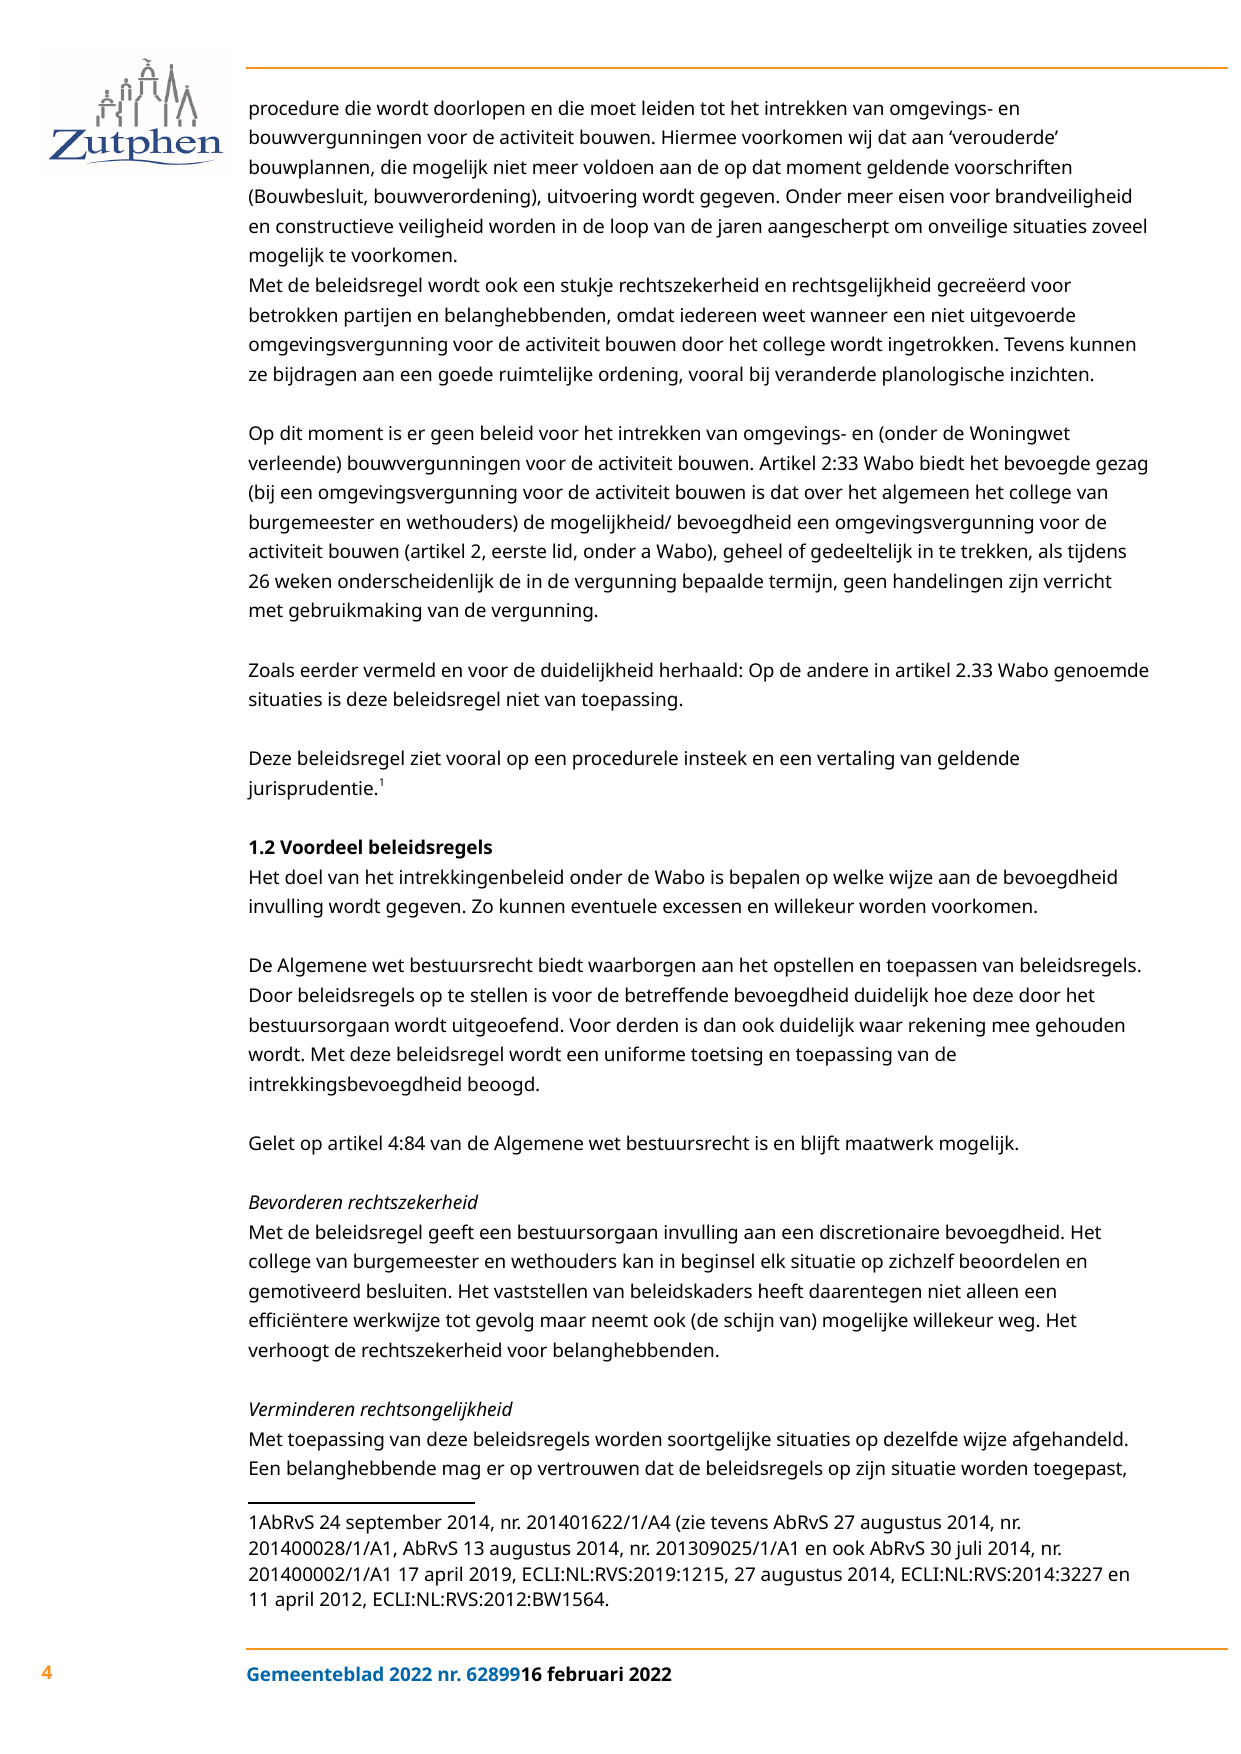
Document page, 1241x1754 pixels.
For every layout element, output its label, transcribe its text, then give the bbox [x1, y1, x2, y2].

text AbRvS 24 september 2014, nr. 201401622/1/A4 (zie tevens AbRvS 27 augustus 2014, nr. 201400028/1/A1, AbRvS 13 augustus 2014, nr. 201309025/1/A1 en ook AbRvS 30 juli 2014, nr. 201400002/1/A1 17 april 2019, ECLI:NL:RVS:2019:1215, 27 augustus 2014, ECLI:NL:RVS:2014:3227 en 11 april 2012, ECLI:NL:RVS:2012:BW1564. [248, 1509, 1152, 1612]
text Deze beleidsregel ziet vooral op een procedurele insteek en een vertaling van geldende jurisprudentie. [248, 746, 1152, 801]
text Bevorderen rechtszekerheid [248, 1189, 1152, 1215]
text Zoals eerder vermeld en voor de duidelijkheid herhaald: Op de andere in artikel 2.33 Wabo genoemde situaties is deze beleidsregel niet van toepassing. [248, 657, 1152, 712]
text Met toepassing van deze beleidsregels worden soortgelijke situaties op dezelfde wijze afgehandeld. Een belanghebbende mag er op vertrouwen dat de beleidsregels op zijn situatie worden toegepast, [248, 1426, 1152, 1481]
text Verminderen rechtsongelijkheid [248, 1396, 1152, 1422]
text procedure die wordt doorlopen en die moet leiden tot het intrekken van omgevings- en bouwvergunningen voor de activiteit bouwen. Hiermee voorkomen wij dat aan ‘verouderde’ bouwplannen, die mogelijk niet meer voldoen aan de op dat moment geldende voorschriften (Bouwbesluit, bouwverordening), uitvoering wordt gegeven. Onder meer eisen voor brandveiligheid en constructieve veiligheid worden in de loop van de jaren aangescherpt om onveilige situaties zoveel mogelijk te voorkomen. [248, 95, 1152, 268]
text Gelet op artikel 4:84 van de Algemene wet bestuursrecht is en blijft maatwerk mogelijk. [248, 1130, 1152, 1156]
text Met de beleidsregel wordt ook een stukje rechtszekerheid en rechtsgelijkheid gecreëerd voor betrokken partijen en belanghebbenden, omdat iedereen weet wanneer een niet uitgevoerde omgevingsvergunning voor de activiteit bouwen door het college wordt ingetrokken. Tevens kunnen ze bijdragen aan een goede ruimtelijke ordening, vooral bij veranderde planologische inzichten. [248, 272, 1152, 387]
text 1.2 Voordeel beleidsregels [248, 834, 1152, 860]
text De Algemene wet bestuursrecht biedt waarborgen aan het opstellen en toepassen van beleidsregels. Door beleidsregels op te stellen is voor de betreffende bevoegdheid duidelijk hoe deze door het bestuursorgaan wordt uitgeoefend. Voor derden is dan ook duidelijk waar rekening mee gehouden wordt. Met deze beleidsregel wordt een uniforme toetsing en toepassing van de intrekkingsbevoegdheid beoogd. [248, 953, 1152, 1097]
text Met de beleidsregel geeft een bestuursorgaan invulling aan een discretionaire bevoegdheid. Het college van burgemeester en wethouders kan in beginsel elk situatie op zichzelf beoordelen en gemotiveerd besluiten. Het vaststellen van beleidskaders heeft daarentegen niet alleen een efficiëntere werkwijze tot gevolg maar neemt ook (de schijn van) mogelijke willekeur weg. Het verhoogt de rechtszekerheid voor belanghebbenden. [248, 1219, 1152, 1363]
text Het doel van het intrekkingenbeleid onder de Wabo is bepalen op welke wijze aan de bevoegdheid invulling wordt gegeven. Zo kunnen eventuele excessen en willekeur worden voorkomen. [248, 864, 1152, 919]
picture [41, 47, 231, 172]
text Op dit moment is er geen beleid voor het intrekken van omgevings- en (onder de Woningwet verleende) bouwvergunningen voor de activiteit bouwen. Artikel 2:33 Wabo biedt het bevoegde gezag (bij een omgevingsvergunning voor de activiteit bouwen is dat over het algemeen het college van burgemeester en wethouders) de mogelijkheid/ bevoegdheid een omgevingsvergunning voor de activiteit bouwen (artikel 2, eerste lid, onder a Wabo), geheel of gedeeltelijk in te trekken, als tijdens 26 weken onderscheidenlijk de in de vergunning bepaalde termijn, geen handelingen zijn verricht met gebruikmaking van de vergunning. [248, 420, 1152, 623]
